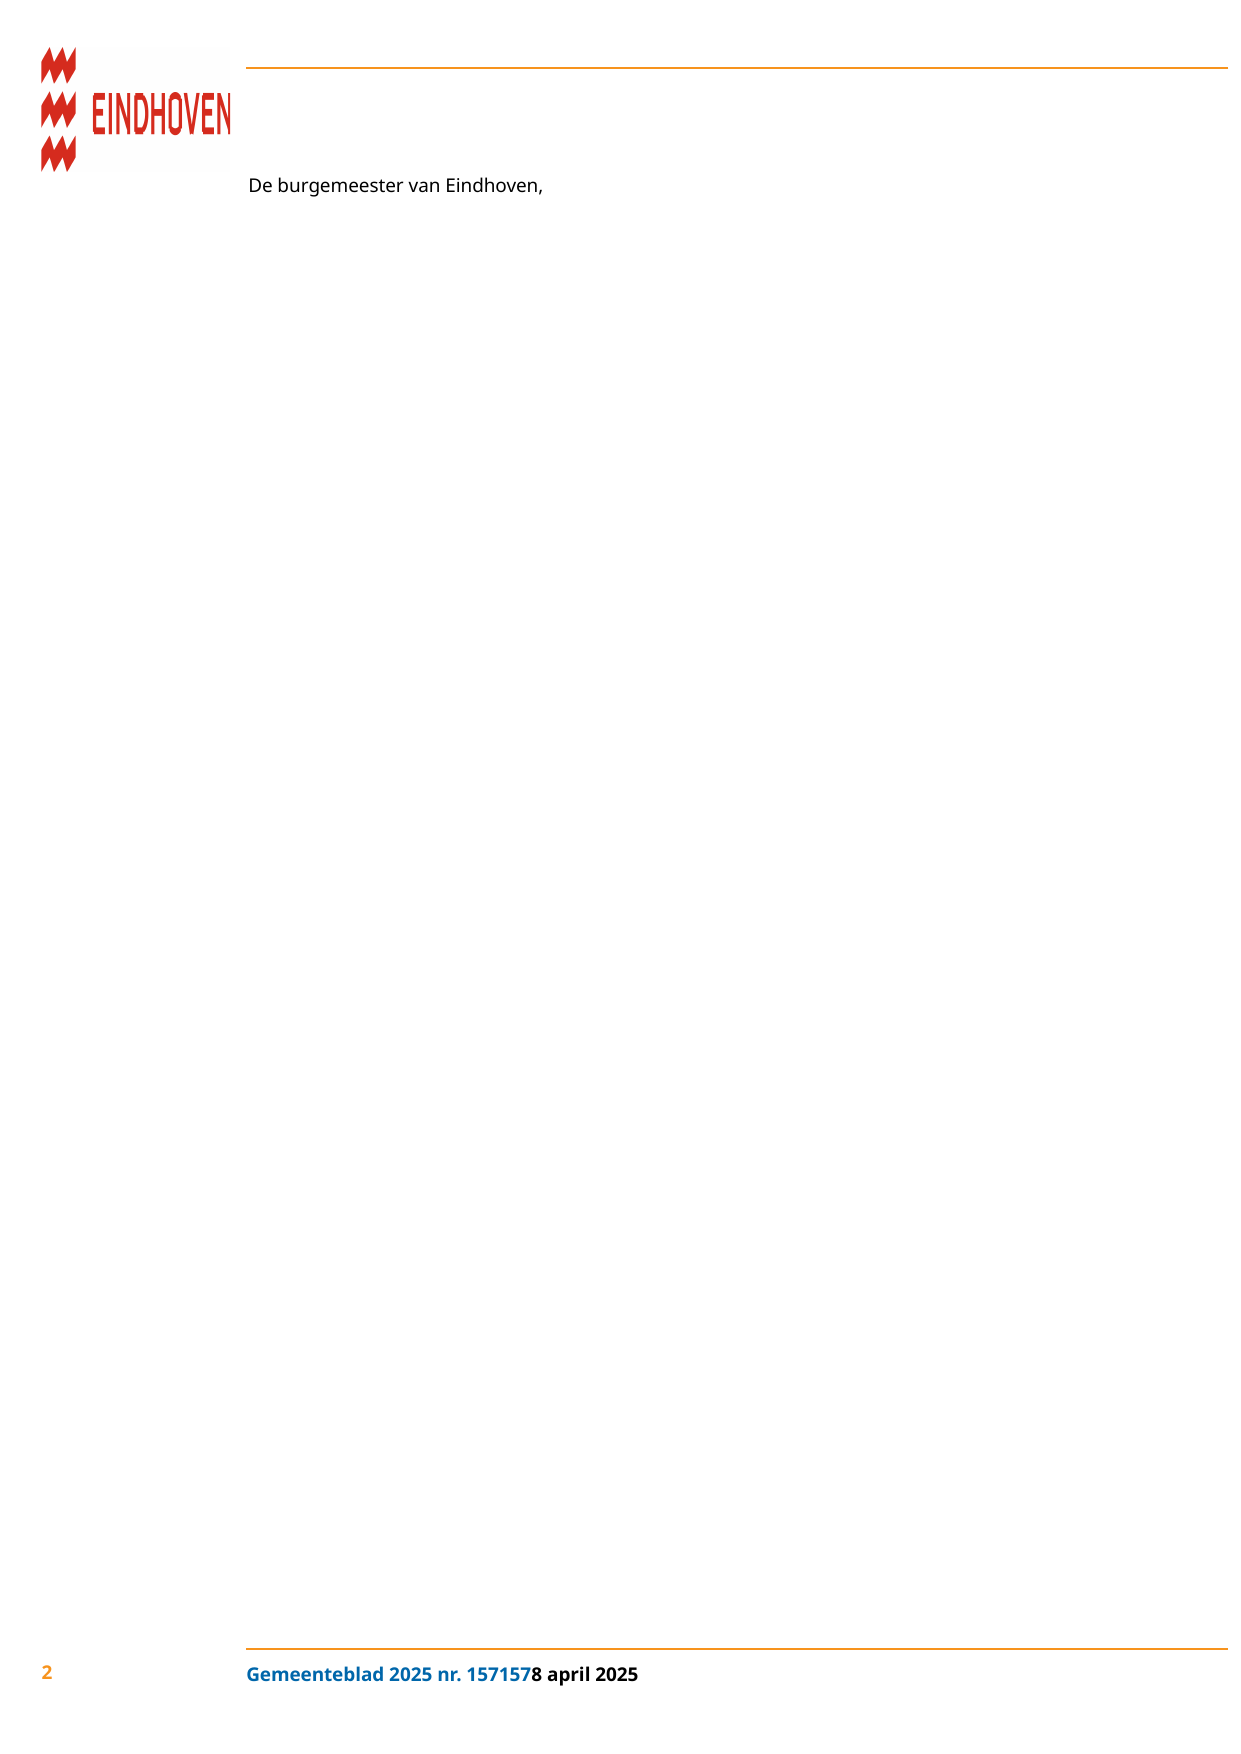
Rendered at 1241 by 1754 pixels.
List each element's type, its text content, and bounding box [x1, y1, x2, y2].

text De burgemeester van Eindhoven, [248, 172, 1152, 198]
picture [41, 47, 231, 172]
